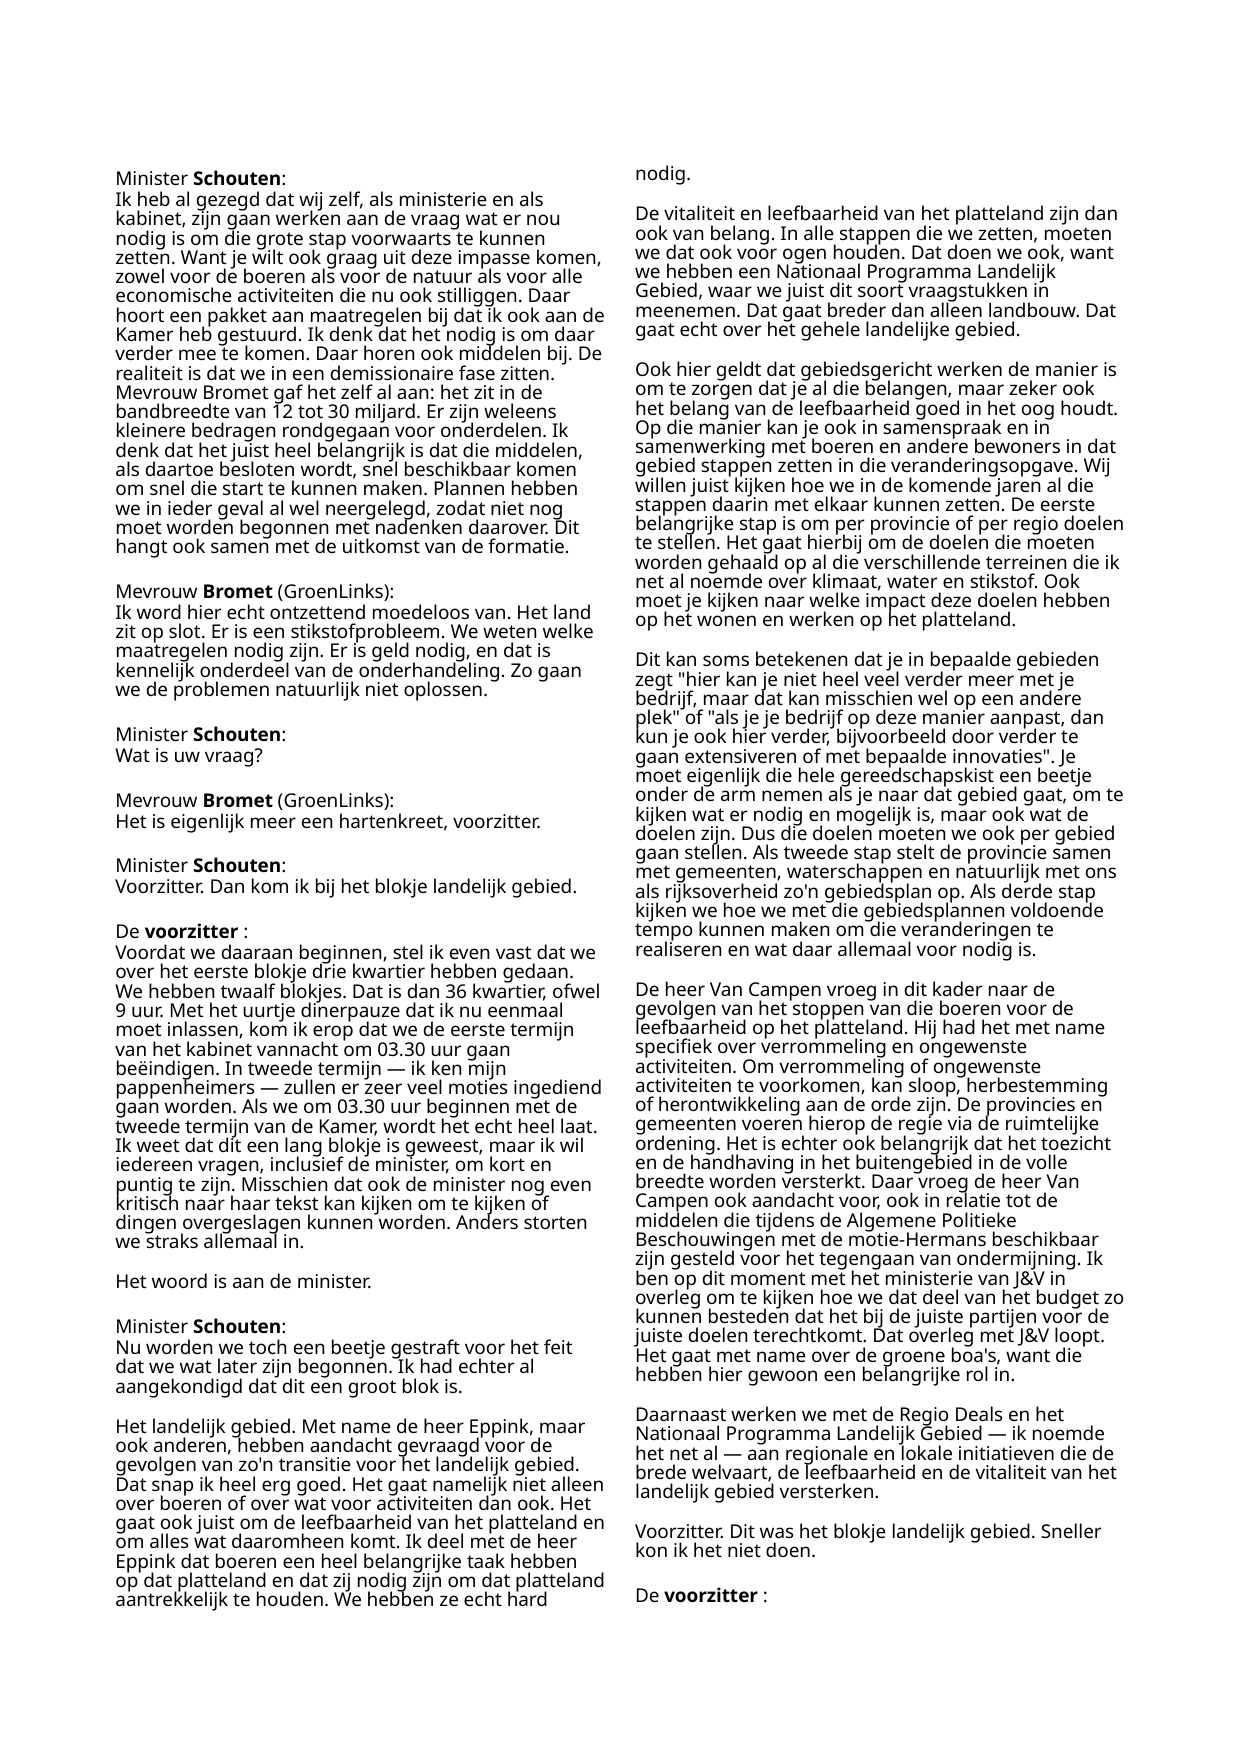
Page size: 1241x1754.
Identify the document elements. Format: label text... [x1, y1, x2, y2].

text Minister Schouten: [115, 853, 605, 878]
text Het is eigenlijk meer een hartenkreet, voorzitter. [115, 813, 605, 832]
text De voorzitter : [635, 1582, 1125, 1608]
text Mevrouw Bromet (GroenLinks): [115, 578, 605, 604]
text Minister Schouten: [115, 165, 605, 191]
text Wat is uw vraag? [115, 747, 605, 766]
text Nu worden we toch een beetje gestraft voor het feit dat we wat later zijn begonnen. Ik had echter al aangekondigd dat dit een groot blok is. [115, 1339, 605, 1397]
text Voorzitter. Dit was het blokje landelijk gebied. Sneller kon ik het niet doen. [635, 1523, 1125, 1562]
text Ik heb al gezegd dat wij zelf, als ministerie en als kabinet, zijn gaan werken aan de vraag wat er nou nodig is om die grote stap voorwaarts te kunnen zetten. Want je wilt ook graag uit deze impasse komen, zowel voor de boeren als voor de natuur als voor alle economische activiteiten die nu ook stilliggen. Daar hoort een pakket aan maatregelen bij dat ik ook aan de Kamer heb gestuurd. Ik denk dat het nodig is om daar verder mee te komen. Daar horen ook middelen bij. De realiteit is dat we in een demissionaire fase zitten. Mevrouw Bromet gaf het zelf al aan: het zit in de bandbreedte van 12 tot 30 miljard. Er zijn weleens kleinere bedragen rondgegaan voor onderdelen. Ik denk dat het juist heel belangrijk is dat die middelen, als daartoe besloten wordt, snel beschikbaar komen om snel die start te kunnen maken. Plannen hebben we in ieder geval al wel neergelegd, zodat niet nog moet worden begonnen met nadenken daarover. Dit hangt ook samen met de uitkomst van de formatie. [115, 191, 605, 557]
text Ik word hier echt ontzettend moedeloos van. Het land zit op slot. Er is een stikstofprobleem. We weten welke maatregelen nodig zijn. Er is geld nodig, en dat is kennelijk onderdeel van de onderhandeling. Zo gaan we de problemen natuurlijk niet oplossen. [115, 604, 605, 700]
text Minister Schouten: [115, 1313, 605, 1339]
text Het woord is aan de minister. [115, 1273, 605, 1293]
text Mevrouw Bromet (GroenLinks): [115, 787, 605, 813]
text Voorzitter. Dan kom ik bij het blokje landelijk gebied. [115, 878, 605, 898]
text Ook hier geldt dat gebiedsgericht werken de manier is om te zorgen dat je al die belangen, maar zeker ook het belang van de leefbaarheid goed in het oog houdt. Op die manier kan je ook in samenspraak en in samenwerking met boeren en andere bewoners in dat gebied stappen zetten in die veranderingsopgave. Wij willen juist kijken hoe we in de komende jaren al die stappen daarin met elkaar kunnen zetten. De eerste belangrijke stap is om per provincie of per regio doelen te stellen. Het gaat hierbij om de doelen die moeten worden gehaald op al die verschillende terreinen die ik net al noemde over klimaat, water en stikstof. Ook moet je kijken naar welke impact deze doelen hebben op het wonen en werken op het platteland. [635, 361, 1125, 631]
text Minister Schouten: [115, 721, 605, 747]
text Voordat we daaraan beginnen, stel ik even vast dat we over het eerste blokje drie kwartier hebben gedaan. We hebben twaalf blokjes. Dat is dan 36 kwartier, ofwel 9 uur. Met het uurtje dinerpauze dat ik nu eenmaal moet inlassen, kom ik erop dat we de eerste termijn van het kabinet vannacht om 03.30 uur gaan beëindigen. In tweede termijn — ik ken mijn pappenheimers — zullen er zeer veel moties ingediend gaan worden. Als we om 03.30 uur beginnen met de tweede termijn van de Kamer, wordt het echt heel laat. Ik weet dat dit een lang blokje is geweest, maar ik wil iedereen vragen, inclusief de minister, om kort en puntig te zijn. Misschien dat ook de minister nog even kritisch naar haar tekst kan kijken om te kijken of dingen overgeslagen kunnen worden. Anders storten we straks allemaal in. [115, 944, 605, 1253]
text Daarnaast werken we met de Regio Deals en het Nationaal Programma Landelijk Gebied — ik noemde het net al — aan regionale en lokale initiatieven die de brede welvaart, de leefbaarheid en de vitaliteit van het landelijk gebied versterken. [635, 1406, 1125, 1502]
text Het landelijk gebied. Met name de heer Eppink, maar ook anderen, hebben aandacht gevraagd voor de gevolgen van zo'n transitie voor het landelijk gebied. Dat snap ik heel erg goed. Het gaat namelijk niet alleen over boeren of over wat voor activiteiten dan ook. Het gaat ook juist om de leefbaarheid van het platteland en om alles wat daaromheen komt. Ik deel met de heer Eppink dat boeren een heel belangrijke taak hebben op dat platteland en dat zij nodig zijn om dat platteland aantrekkelijk te houden. We hebben ze echt hard [115, 1418, 605, 1610]
text De vitaliteit en leefbaarheid van het platteland zijn dan ook van belang. In alle stappen die we zetten, moeten we dat ook voor ogen houden. Dat doen we ook, want we hebben een Nationaal Programma Landelijk Gebied, waar we juist dit soort vraagstukken in meenemen. Dat gaat breder dan alleen landbouw. Dat gaat echt over het gehele landelijke gebied. [635, 205, 1125, 340]
text De voorzitter : [115, 918, 605, 944]
text De heer Van Campen vroeg in dit kader naar de gevolgen van het stoppen van die boeren voor de leefbaarheid op het platteland. Hij had het met name specifiek over verrommeling en ongewenste activiteiten. Om verrommeling of ongewenste activiteiten te voorkomen, kan sloop, herbestemming of herontwikkeling aan de orde zijn. De provincies en gemeenten voeren hierop de regie via de ruimtelijke ordening. Het is echter ook belangrijk dat het toezicht en de handhaving in het buitengebied in de volle breedte worden versterkt. Daar vroeg de heer Van Campen ook aandacht voor, ook in relatie tot de middelen die tijdens de Algemene Politieke Beschouwingen met de motie-Hermans beschikbaar zijn gesteld voor het tegengaan van ondermijning. Ik ben op dit moment met het ministerie van J&V in overleg om te kijken hoe we dat deel van het budget zo kunnen besteden dat het bij de juiste partijen voor de juiste doelen terechtkomt. Dat overleg met J&V loopt. Het gaat met name over de groene boa's, want die hebben hier gewoon een belangrijke rol in. [635, 981, 1125, 1385]
text nodig. [635, 165, 1125, 184]
text Dit kan soms betekenen dat je in bepaalde gebieden zegt "hier kan je niet heel veel verder meer met je bedrijf, maar dat kan misschien wel op een andere plek" of "als je je bedrijf op deze manier aanpast, dan kun je ook hier verder, bijvoorbeeld door verder te gaan extensiveren of met bepaalde innovaties". Je moet eigenlijk die hele gereedschapskist een beetje onder de arm nemen als je naar dat gebied gaat, om te kijken wat er nodig en mogelijk is, maar ook wat de doelen zijn. Dus die doelen moeten we ook per gebied gaan stellen. Als tweede stap stelt de provincie samen met gemeenten, waterschappen en natuurlijk met ons als rijksoverheid zo'n gebiedsplan op. Als derde stap kijken we hoe we met die gebiedsplannen voldoende tempo kunnen maken om die veranderingen te realiseren en wat daar allemaal voor nodig is. [635, 651, 1125, 960]
